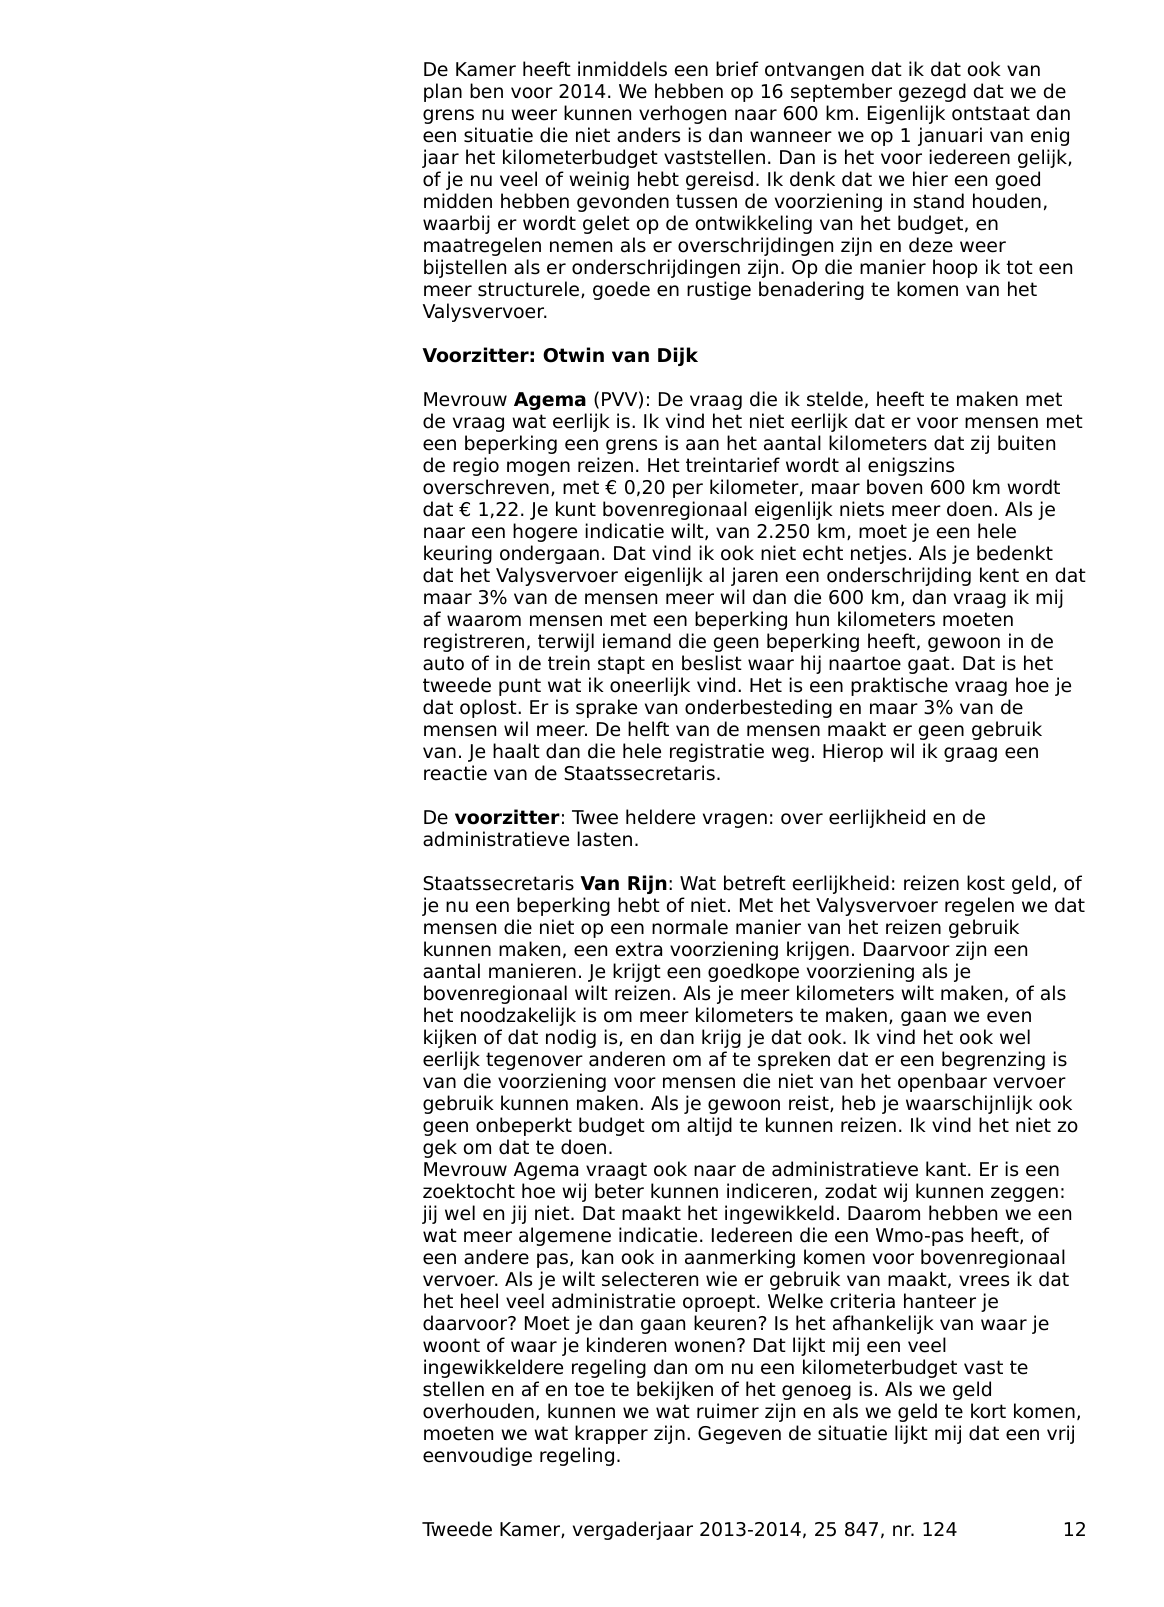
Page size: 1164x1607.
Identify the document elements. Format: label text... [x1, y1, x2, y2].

text De Kamer heeft inmiddels een brief ontvangen dat ik dat ook van plan ben voor 2014. We hebben op 16 september gezegd dat we de grens nu weer kunnen verhogen naar 600 km. Eigenlijk ontstaat dan een situatie die niet anders is dan wanneer we op 1 januari van enig jaar het kilometerbudget vaststellen. Dan is het voor iedereen gelijk, of je nu veel of weinig hebt gereisd. Ik denk dat we hier een goed midden hebben gevonden tussen de voorziening in stand houden, waarbij er wordt gelet op de ontwikkeling van het budget, en maatregelen nemen als er overschrijdingen zijn en deze weer bijstellen als er onderschrijdingen zijn. Op die manier hoop ik tot een meer structurele, goede en rustige benadering te komen van het Valysvervoer. [422, 59, 1087, 323]
text Mevrouw Agema (PVV): De vraag die ik stelde, heeft te maken met de vraag wat eerlijk is. Ik vind het niet eerlijk dat er voor mensen met een beperking een grens is aan het aantal kilometers dat zij buiten de regio mogen reizen. Het treintarief wordt al enigszins overschreven, met € 0,20 per kilometer, maar boven 600 km wordt dat € 1,22. Je kunt bovenregionaal eigenlijk niets meer doen. Als je naar een hogere indicatie wilt, van 2.250 km, moet je een hele keuring ondergaan. Dat vind ik ook niet echt netjes. Als je bedenkt dat het Valysvervoer eigenlijk al jaren een onderschrijding kent en dat maar 3% van de mensen meer wil dan die 600 km, dan vraag ik mij af waarom mensen met een beperking hun kilometers moeten registreren, terwijl iemand die geen beperking heeft, gewoon in de auto of in de trein stapt en beslist waar hij naartoe gaat. Dat is het tweede punt wat ik oneerlijk vind. Het is een praktische vraag hoe je dat oplost. Er is sprake van onderbesteding en maar 3% van de mensen wil meer. De helft van de mensen maakt er geen gebruik van. Je haalt dan die hele registratie weg. Hierop wil ik graag een reactie van de Staatssecretaris. [422, 389, 1087, 785]
text Mevrouw Agema vraagt ook naar de administratieve kant. Er is een zoektocht hoe wij beter kunnen indiceren, zodat wij kunnen zeggen: jij wel en jij niet. Dat maakt het ingewikkeld. Daarom hebben we een wat meer algemene indicatie. Iedereen die een Wmo-pas heeft, of een andere pas, kan ook in aanmerking komen voor bovenregionaal vervoer. Als je wilt selecteren wie er gebruik van maakt, vrees ik dat het heel veel administratie oproept. Welke criteria hanteer je daarvoor? Moet je dan gaan keuren? Is het afhankelijk van waar je woont of waar je kinderen wonen? Dat lijkt mij een veel ingewikkeldere regeling dan om nu een kilometerbudget vast te stellen en af en toe te bekijken of het genoeg is. Als we geld overhouden, kunnen we wat ruimer zijn en als we geld te kort komen, moeten we wat krapper zijn. Gegeven de situatie lijkt mij dat een vrij eenvoudige regeling. [422, 1159, 1087, 1467]
subtitle Voorzitter: Otwin van Dijk [422, 345, 1087, 367]
text De voorzitter: Twee heldere vragen: over eerlijkheid en de administratieve lasten. [422, 807, 1087, 851]
text Staatssecretaris Van Rijn: Wat betreft eerlijkheid: reizen kost geld, of je nu een beperking hebt of niet. Met het Valysvervoer regelen we dat mensen die niet op een normale manier van het reizen gebruik kunnen maken, een extra voorziening krijgen. Daarvoor zijn een aantal manieren. Je krijgt een goedkope voorziening als je bovenregionaal wilt reizen. Als je meer kilometers wilt maken, of als het noodzakelijk is om meer kilometers te maken, gaan we even kijken of dat nodig is, en dan krijg je dat ook. Ik vind het ook wel eerlijk tegenover anderen om af te spreken dat er een begrenzing is van die voorziening voor mensen die niet van het openbaar vervoer gebruik kunnen maken. Als je gewoon reist, heb je waarschijnlijk ook geen onbeperkt budget om altijd te kunnen reizen. Ik vind het niet zo gek om dat te doen. [422, 873, 1087, 1159]
